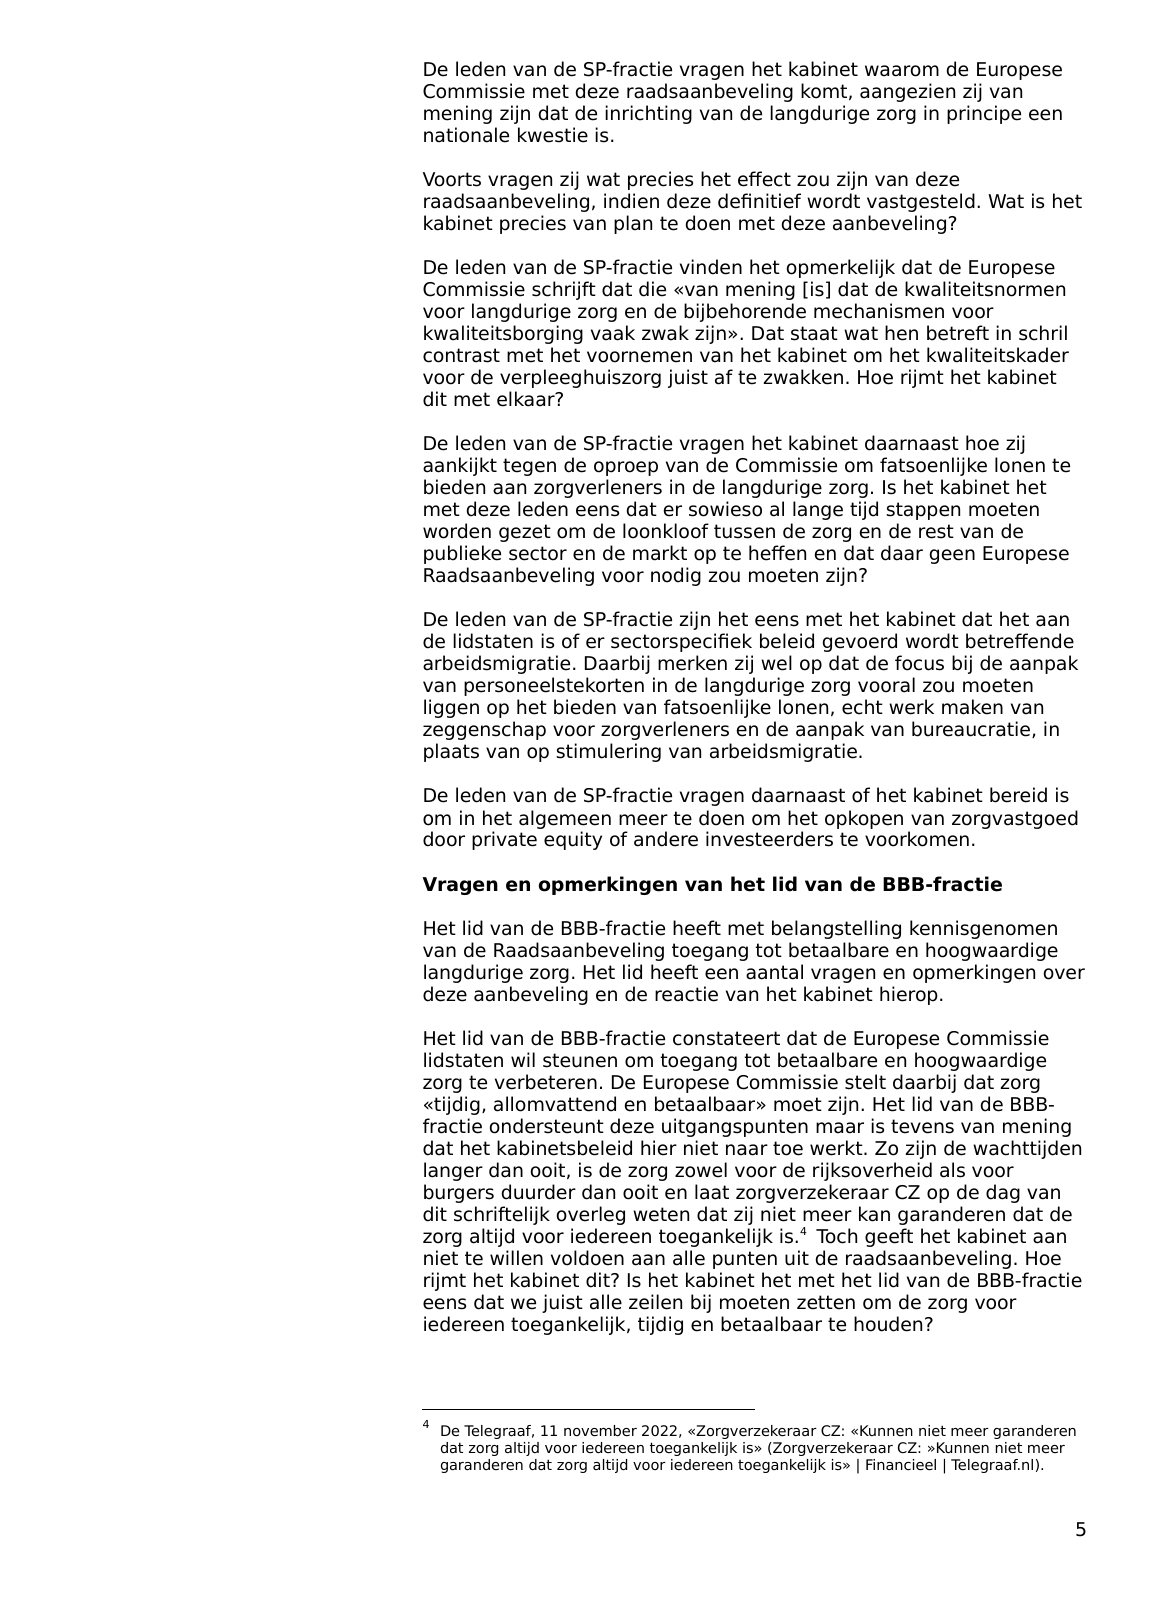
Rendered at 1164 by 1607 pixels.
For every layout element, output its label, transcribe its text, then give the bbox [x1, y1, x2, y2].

text De leden van de SP-fractie zijn het eens met het kabinet dat het aan de lidstaten is of er sectorspecifiek beleid gevoerd wordt betreffende arbeidsmigratie. Daarbij merken zij wel op dat de focus bij de aanpak van personeelstekorten in de langdurige zorg vooral zou moeten liggen op het bieden van fatsoenlijke lonen, echt werk maken van zeggenschap voor zorgverleners en de aanpak van bureaucratie, in plaats van op stimulering van arbeidsmigratie. [422, 609, 1087, 763]
text Het lid van de BBB-fractie constateert dat de Europese Commissie lidstaten wil steunen om toegang tot betaalbare en hoogwaardige zorg te verbeteren. De Europese Commissie stelt daarbij dat zorg «tijdig, allomvattend en betaalbaar» moet zijn. Het lid van de BBB-fractie ondersteunt deze uitgangspunten maar is tevens van mening dat het kabinetsbeleid hier niet naar toe werkt. Zo zijn de wachttijden langer dan ooit, is de zorg zowel voor de rijksoverheid als voor burgers duurder dan ooit en laat zorgverzekeraar CZ op de dag van dit schriftelijk overleg weten dat zij niet meer kan garanderen dat de zorg altijd voor iedereen toegankelijk is. Toch geeft het kabinet aan niet te willen voldoen aan alle punten uit de raadsaanbeveling. Hoe rijmt het kabinet dit? Is het kabinet het met het lid van de BBB-fractie eens dat we juist alle zeilen bij moeten zetten om de zorg voor iedereen toegankelijk, tijdig en betaalbaar te houden? [422, 1028, 1087, 1336]
text De leden van de SP-fractie vragen het kabinet daarnaast hoe zij aankijkt tegen de oproep van de Commissie om fatsoenlijke lonen te bieden aan zorgverleners in de langdurige zorg. Is het kabinet het met deze leden eens dat er sowieso al lange tijd stappen moeten worden gezet om de loonkloof tussen de zorg en de rest van de publieke sector en de markt op te heffen en dat daar geen Europese Raadsaanbeveling voor nodig zou moeten zijn? [422, 433, 1087, 587]
text Voorts vragen zij wat precies het effect zou zijn van deze raadsaanbeveling, indien deze definitief wordt vastgesteld. Wat is het kabinet precies van plan te doen met deze aanbeveling? [422, 169, 1087, 235]
text De leden van de SP-fractie vragen daarnaast of het kabinet bereid is om in het algemeen meer te doen om het opkopen van zorgvastgoed door private equity of andere investeerders te voorkomen. [422, 785, 1087, 851]
text De Telegraaf, 11 november 2022, «Zorgverzekeraar CZ: «Kunnen niet meer garanderen dat zorg altijd voor iedereen toegankelijk is» (Zorgverzekeraar CZ: »Kunnen niet meer garanderen dat zorg altijd voor iedereen toegankelijk is» | Financieel | Telegraaf.nl). [422, 1418, 1087, 1474]
text Het lid van de BBB-fractie heeft met belangstelling kennisgenomen van de Raadsaanbeveling toegang tot betaalbare en hoogwaardige langdurige zorg. Het lid heeft een aantal vragen en opmerkingen over deze aanbeveling en de reactie van het kabinet hierop. [422, 918, 1087, 1006]
subtitle Vragen en opmerkingen van het lid van de BBB-fractie [422, 873, 1087, 896]
text De leden van de SP-fractie vinden het opmerkelijk dat de Europese Commissie schrijft dat die «van mening [is] dat de kwaliteitsnormen voor langdurige zorg en de bijbehorende mechanismen voor kwaliteitsborging vaak zwak zijn». Dat staat wat hen betreft in schril contrast met het voornemen van het kabinet om het kwaliteitskader voor de verpleeghuiszorg juist af te zwakken. Hoe rijmt het kabinet dit met elkaar? [422, 257, 1087, 411]
text De leden van de SP-fractie vragen het kabinet waarom de Europese Commissie met deze raadsaanbeveling komt, aangezien zij van mening zijn dat de inrichting van de langdurige zorg in principe een nationale kwestie is. [422, 59, 1087, 147]
